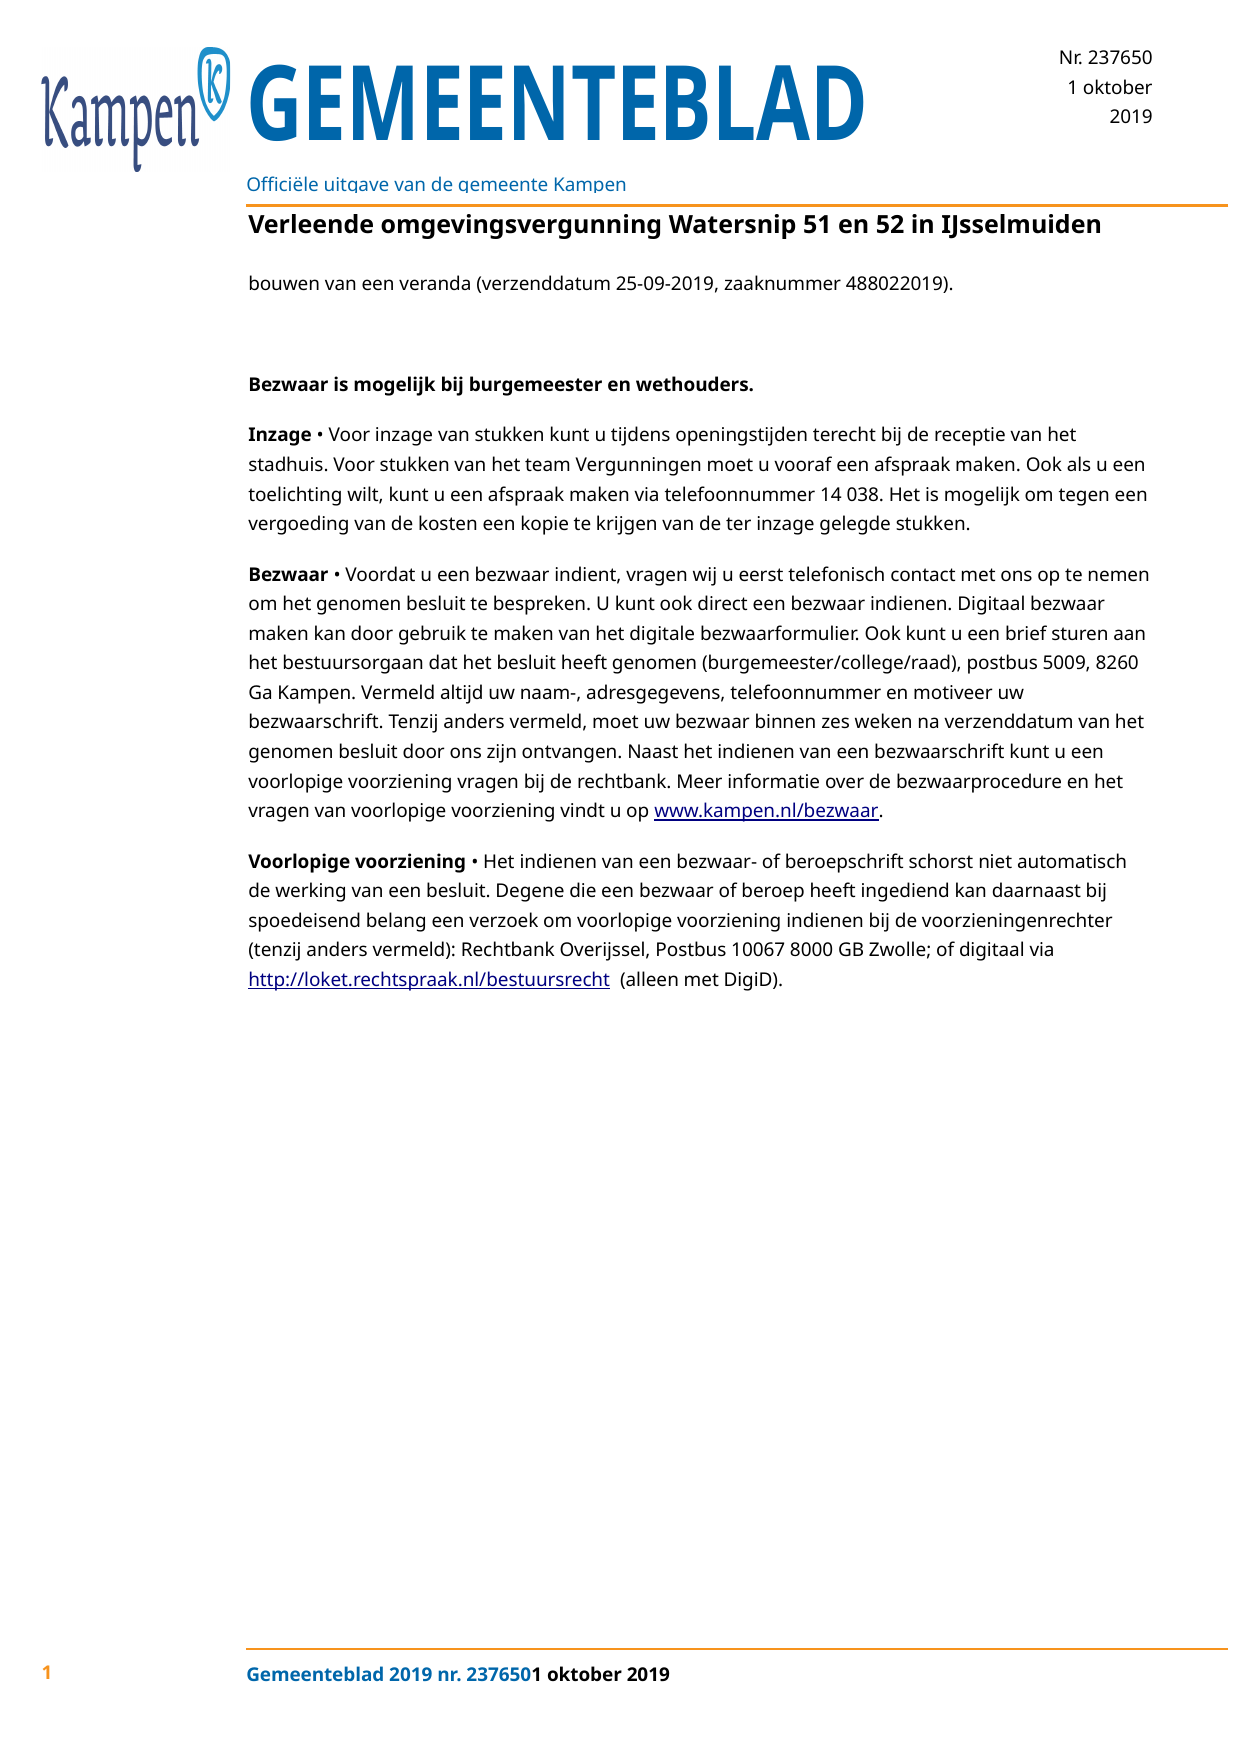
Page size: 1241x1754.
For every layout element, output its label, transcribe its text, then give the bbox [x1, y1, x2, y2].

text bouwen van een veranda (verzenddatum 25-09-2019, zaaknummer 488022019). [248, 270, 1152, 296]
text Verleende omgevingsvergunning Watersnip 51 en 52 in IJsselmuiden [248, 207, 1152, 241]
text Bezwaar • Voordat u een bezwaar indient, vragen wij u eerst telefonisch contact met ons op te nemen om het genomen besluit te bespreken. U kunt ook direct een bezwaar indienen. Digitaal bezwaar maken kan door gebruik te maken van het digitale bezwaarformulier. Ook kunt u een brief sturen aan het bestuursorgaan dat het besluit heeft genomen (burgemeester/college/raad), postbus 5009, 8260 Ga Kampen. Vermeld altijd uw naam-, adresgegevens, telefoonnummer en motiveer uw bezwaarschrift. Tenzij anders vermeld, moet uw bezwaar binnen zes weken na verzenddatum van het genomen besluit door ons zijn ontvangen. Naast het indienen van een bezwaarschrift kunt u een voorlopige voorziening vragen bij de rechtbank. Meer informatie over de bezwaarprocedure en het vragen van voorlopige voorziening vindt u op www.kampen.nl/bezwaar. [248, 561, 1152, 823]
text Bezwaar is mogelijk bij burgemeester en wethouders. [248, 371, 1152, 397]
text Voorlopige voorziening • Het indienen van een bezwaar- of beroepschrift schorst niet automatisch de werking van een besluit. Degene die een bezwaar of beroep heeft ingediend kan daarnaast bij spoedeisend belang een verzoek om voorlopige voorziening indienen bij de voorzieningenrechter (tenzij anders vermeld): Rechtbank Overijssel, Postbus 10067 8000 GB Zwolle; of digitaal via http://loket.rechtspraak.nl/bestuursrecht (alleen met DigiD). [248, 848, 1152, 992]
text Inzage • Voor inzage van stukken kunt u tijdens openingstijden terecht bij de receptie van het stadhuis. Voor stukken van het team Vergunningen moet u vooraf een afspraak maken. Ook als u een toelichting wilt, kunt u een afspraak maken via telefoonnummer 14 038. Het is mogelijk om tegen een vergoeding van de kosten een kopie te krijgen van de ter inzage gelegde stukken. [248, 422, 1152, 536]
picture [41, 47, 231, 172]
